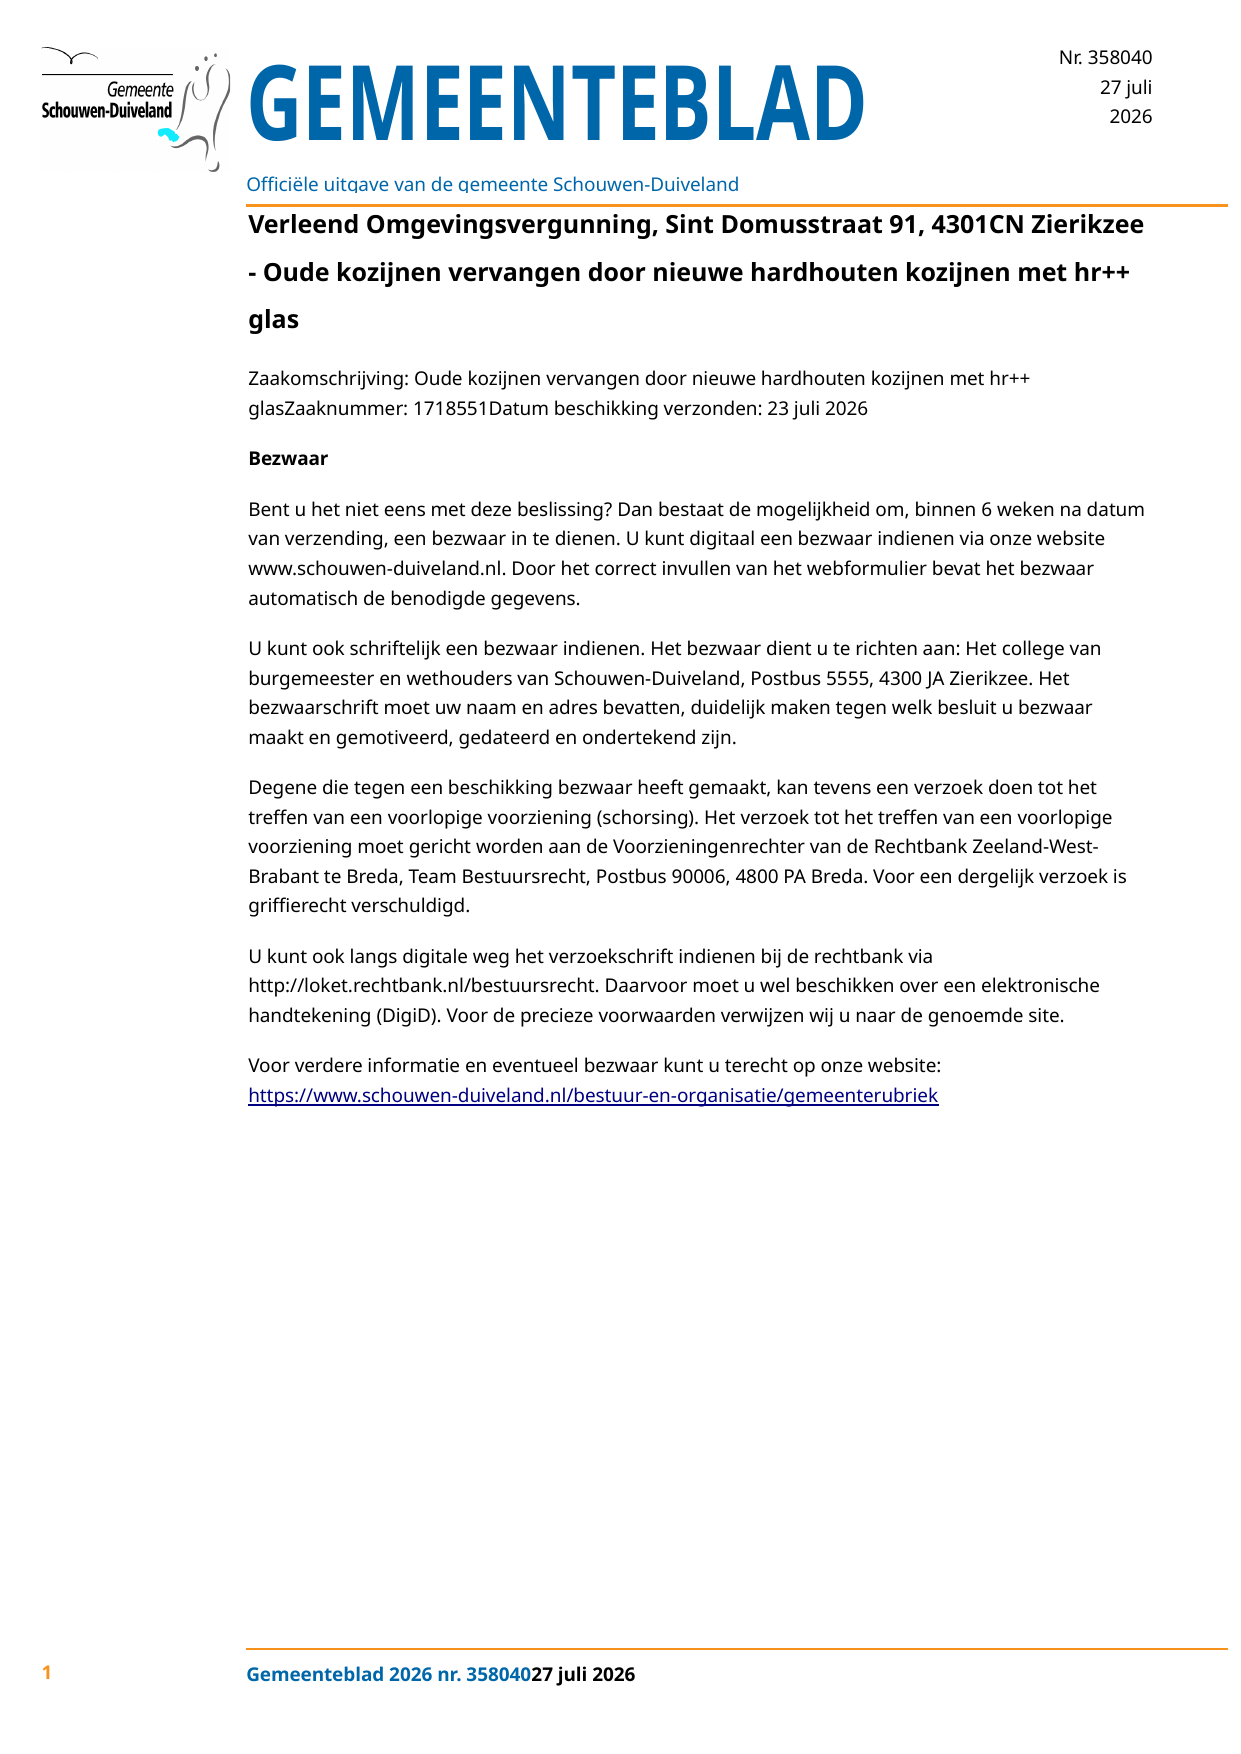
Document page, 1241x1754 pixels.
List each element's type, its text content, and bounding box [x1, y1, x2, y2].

text Zaakomschrijving: Oude kozijnen vervangen door nieuwe hardhouten kozijnen met hr++ glasZaaknummer: 1718551Datum beschikking verzonden: 23 juli 2026 [248, 366, 1152, 421]
text U kunt ook schriftelijk een bezwaar indienen. Het bezwaar dient u te richten aan: Het college van burgemeester en wethouders van Schouwen-Duiveland, Postbus 5555, 4300 JA Zierikzee. Het bezwaarschrift moet uw naam en adres bevatten, duidelijk maken tegen welk besluit u bezwaar maakt en gemotiveerd, gedateerd en ondertekend zijn. [248, 635, 1152, 749]
text U kunt ook langs digitale weg het verzoekschrift indienen bij de rechtbank via http://loket.rechtbank.nl/bestuursrecht. Daarvoor moet u wel beschikken over een elektronische handtekening (DigiD). Voor de precieze voorwaarden verwijzen wij u naar de genoemde site. [248, 943, 1152, 1028]
picture [41, 47, 231, 172]
text Verleend Omgevingsvergunning, Sint Domusstraat 91, 4301CN Zierikzee - Oude kozijnen vervangen door nieuwe hardhouten kozijnen met hr++ glas [248, 207, 1152, 336]
text Voor verdere informatie en eventueel bezwaar kunt u terecht op onze website: https://www.schouwen-duiveland.nl/bestuur-en-organisatie/gemeenterubriek [248, 1053, 1152, 1108]
text Bezwaar [248, 446, 1152, 471]
text Bent u het niet eens met deze beslissing? Dan bestaat de mogelijkheid om, binnen 6 weken na datum van verzending, een bezwaar in te dienen. U kunt digitaal een bezwaar indienen via onze website www.schouwen-duiveland.nl. Door het correct invullen van het webformulier bevat het bezwaar automatisch de benodigde gegevens. [248, 496, 1152, 610]
text Degene die tegen een beschikking bezwaar heeft gemaakt, kan tevens een verzoek doen tot het treffen van een voorlopige voorziening (schorsing). Het verzoek tot het treffen van een voorlopige voorziening moet gericht worden aan de Voorzieningenrechter van de Rechtbank Zeeland-West-Brabant te Breda, Team Bestuursrecht, Postbus 90006, 4800 PA Breda. Voor een dergelijk verzoek is griffierecht verschuldigd. [248, 774, 1152, 918]
